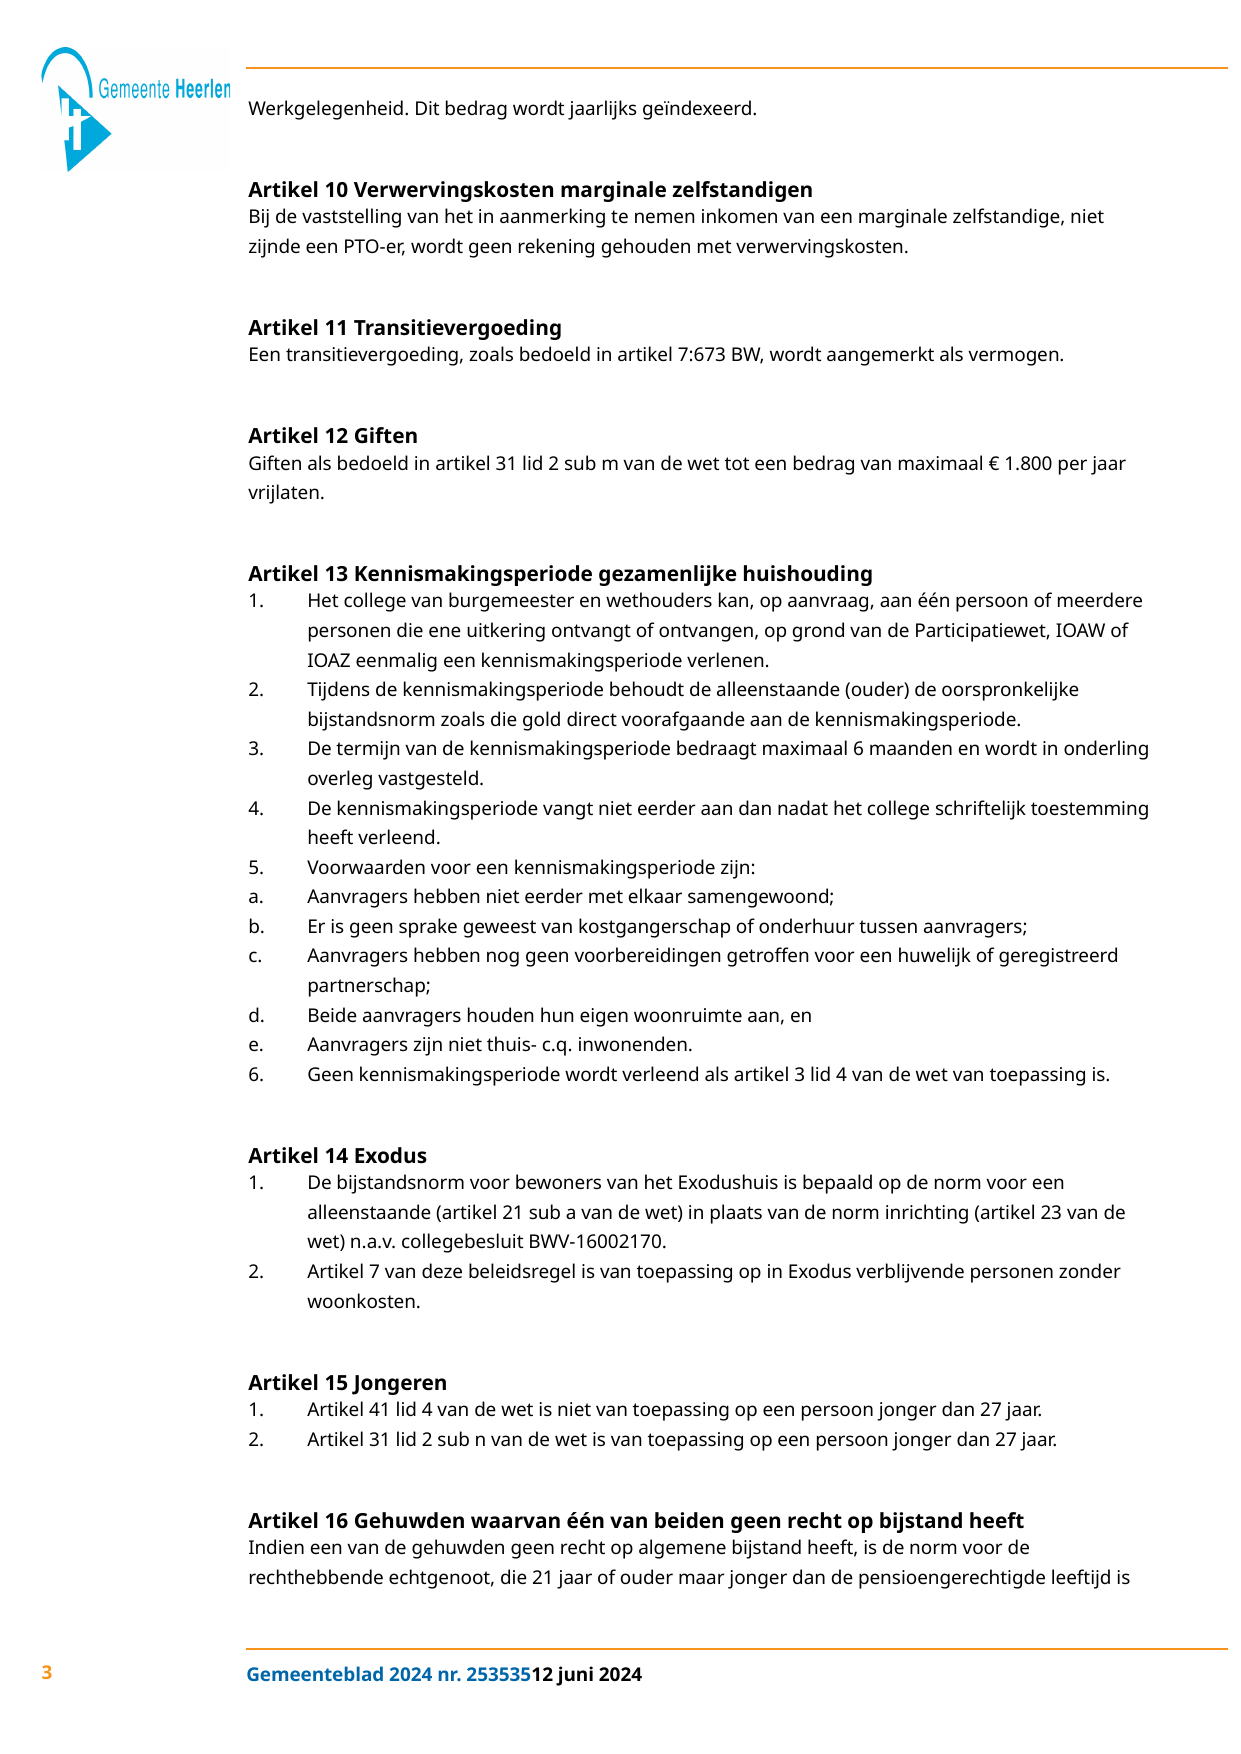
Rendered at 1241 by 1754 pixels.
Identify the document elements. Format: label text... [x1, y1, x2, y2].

text Giften als bedoeld in artikel 31 lid 2 sub m van de wet tot een bedrag van maximaal € 1.800 per jaar vrijlaten. [248, 450, 1152, 505]
text Artikel 10 Verwervingskosten marginale zelfstandigen [248, 175, 1152, 203]
list Tijdens de kennismakingsperiode behoudt de alleenstaande (ouder) de oorspronkelijke bijstandsnorm zoals die gold direct voorafgaande aan de kennismakingsperiode. [248, 676, 1152, 732]
picture [41, 47, 231, 172]
picture [41, 47, 59, 70]
list Geen kennismakingsperiode wordt verleend als artikel 3 lid 4 van de wet van toepassing is. [248, 1061, 1152, 1087]
text Bij de vaststelling van het in aanmerking te nemen inkomen van een marginale zelfstandige, niet zijnde een PTO-er, wordt geen rekening gehouden met verwervingskosten. [248, 203, 1152, 258]
list Artikel 31 lid 2 sub n van de wet is van toepassing op een persoon jonger dan 27 jaar. [248, 1426, 1152, 1452]
list De termijn van de kennismakingsperiode bedraagt maximaal 6 maanden en wordt in onderling overleg vastgesteld. [248, 736, 1152, 791]
list Voorwaarden voor een kennismakingsperiode zijn: [248, 854, 1152, 880]
list Beide aanvragers houden hun eigen woonruimte aan, en [248, 1002, 1152, 1028]
text Artikel 11 Transitievergoeding [248, 313, 1152, 341]
text Artikel 16 Gehuwden waarvan één van beiden geen recht op bijstand heeft [248, 1506, 1152, 1534]
text Indien een van de gehuwden geen recht op algemene bijstand heeft, is de norm voor de rechthebbende echtgenoot, die 21 jaar of ouder maar jonger dan de pensioengerechtigde leeftijd is [248, 1534, 1152, 1589]
text Een transitievergoeding, zoals bedoeld in artikel 7:673 BW, wordt aangemerkt als vermogen. [248, 341, 1152, 367]
list Artikel 41 lid 4 van de wet is niet van toepassing op een persoon jonger dan 27 jaar. [248, 1396, 1152, 1422]
list Aanvragers hebben nog geen voorbereidingen getroffen voor een huwelijk of geregistreerd partnerschap; [248, 943, 1152, 998]
list Het college van burgemeester en wethouders kan, op aanvraag, aan één persoon of meerdere personen die ene uitkering ontvangt of ontvangen, op grond van de Participatiewet, IOAW of IOAZ eenmalig een kennismakingsperiode verlenen. [248, 588, 1152, 673]
list Artikel 7 van deze beleidsregel is van toepassing op in Exodus verblijvende personen zonder woonkosten. [248, 1258, 1152, 1313]
list De bijstandsnorm voor bewoners van het Exodushuis is bepaald op de norm voor een alleenstaande (artikel 21 sub a van de wet) in plaats van de norm inrichting (artikel 23 van de wet) n.a.v. collegebesluit BWV-16002170. [248, 1169, 1152, 1254]
text Artikel 15 Jongeren [248, 1368, 1152, 1396]
list Aanvragers zijn niet thuis- c.q. inwonenden. [248, 1031, 1152, 1057]
text Werkgelegenheid. Dit bedrag wordt jaarlijks geïndexeerd. [248, 95, 1152, 121]
text Artikel 12 Giften [248, 421, 1152, 450]
text Artikel 14 Exodus [248, 1141, 1152, 1169]
text Artikel 13 Kennismakingsperiode gezamenlijke huishouding [248, 559, 1152, 588]
list De kennismakingsperiode vangt niet eerder aan dan nadat het college schriftelijk toestemming heeft verleend. [248, 795, 1152, 850]
list Er is geen sprake geweest van kostgangerschap of onderhuur tussen aanvragers; [248, 913, 1152, 939]
list Aanvragers hebben niet eerder met elkaar samengewoond; [248, 883, 1152, 909]
